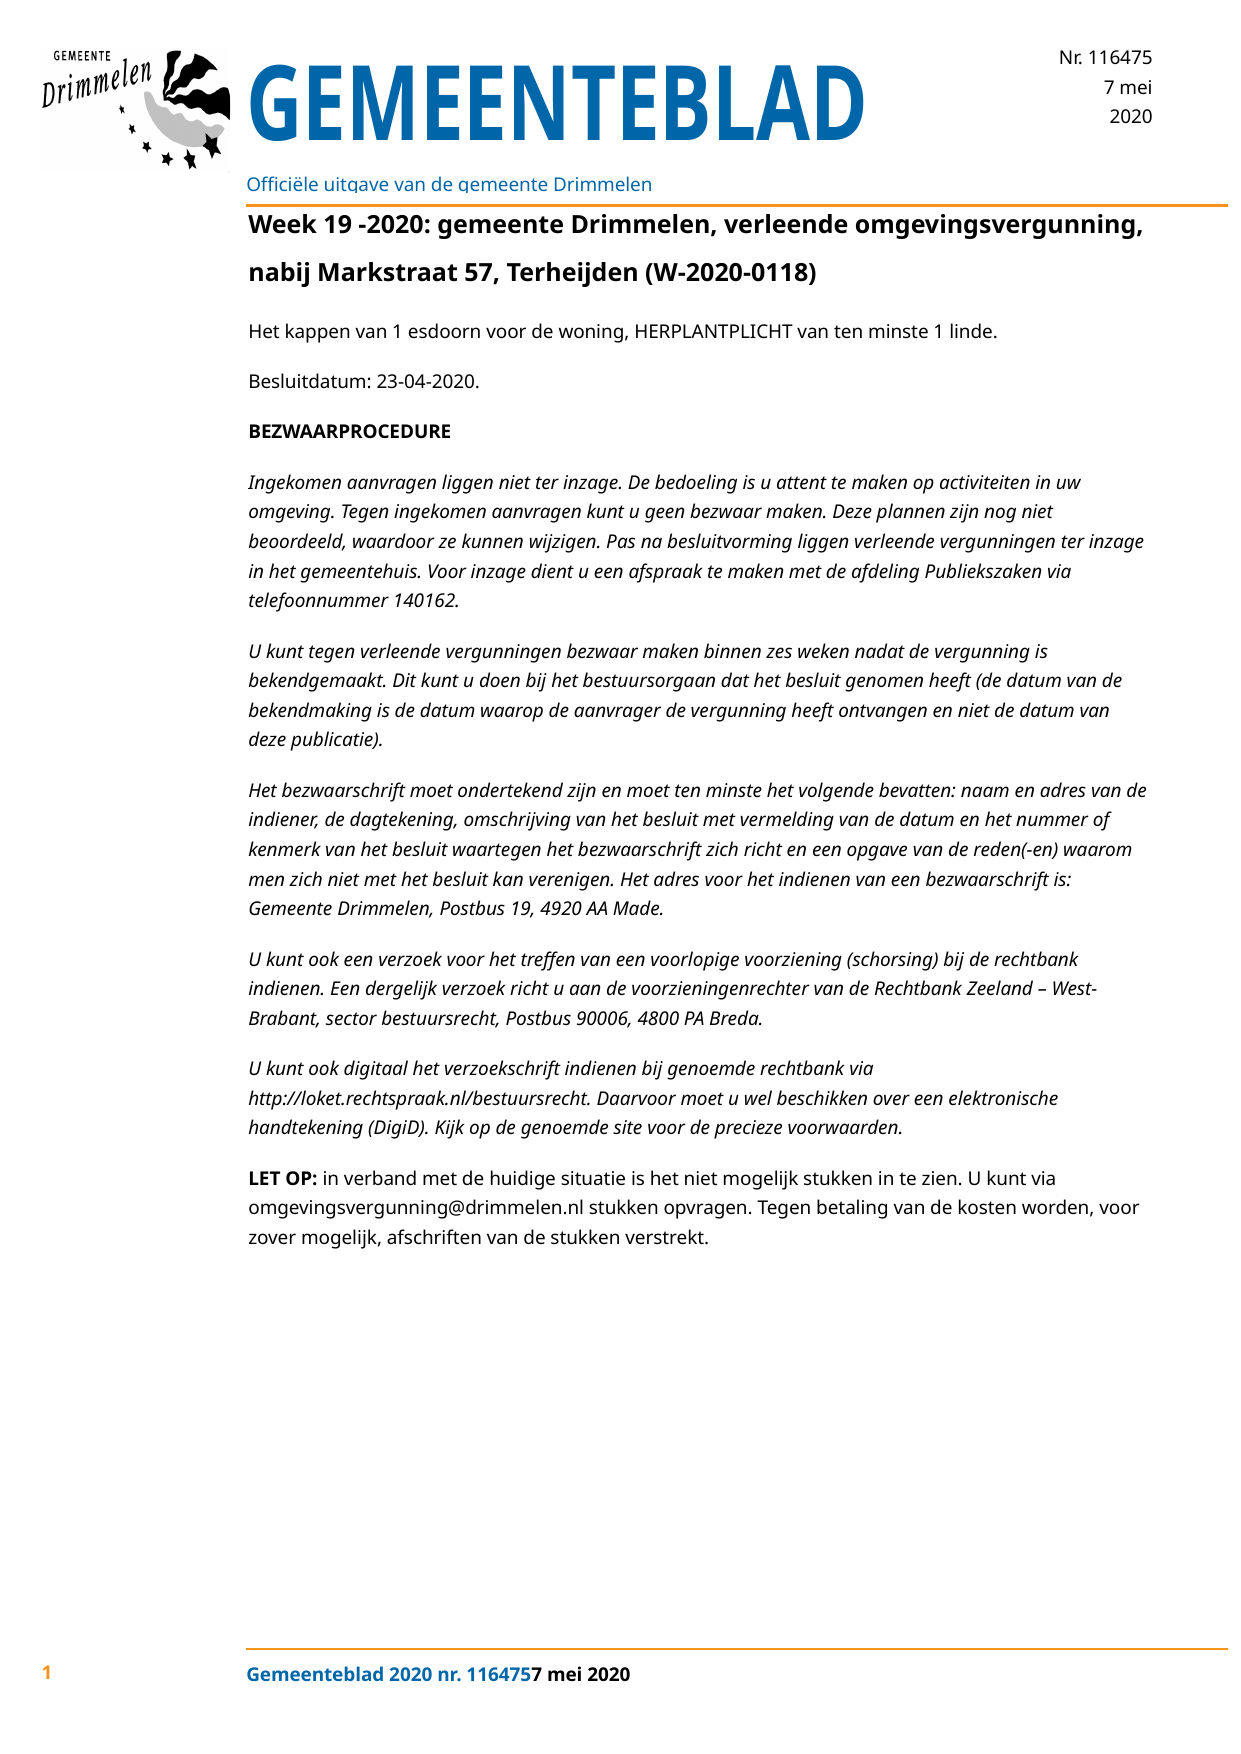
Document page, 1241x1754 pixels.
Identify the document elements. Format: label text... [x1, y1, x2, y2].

text Week 19 -2020: gemeente Drimmelen, verleende omgevingsvergunning, nabij Markstraat 57, Terheijden (W-2020-0118) [248, 207, 1152, 288]
text U kunt tegen verleende vergunningen bezwaar maken binnen zes weken nadat de vergunning is bekendgemaakt. Dit kunt u doen bij het bestuursorgaan dat het besluit genomen heeft (de datum van de bekendmaking is de datum waarop de aanvrager de vergunning heeft ontvangen en niet de datum van deze publicatie). [248, 638, 1152, 752]
text Het kappen van 1 esdoorn voor de woning, HERPLANTPLICHT van ten minste 1 linde. [248, 318, 1152, 344]
text U kunt ook digitaal het verzoekschrift indienen bij genoemde rechtbank via http://loket.rechtspraak.nl/bestuursrecht. Daarvoor moet u wel beschikken over een elektronische handtekening (DigiD). Kijk op de genoemde site voor de precieze voorwaarden. [248, 1055, 1152, 1140]
picture [41, 47, 231, 172]
text Besluitdatum: 23-04-2020. [248, 368, 1152, 394]
text Ingekomen aanvragen liggen niet ter inzage. De bedoeling is u attent te maken op activiteiten in uw omgeving. Tegen ingekomen aanvragen kunt u geen bezwaar maken. Deze plannen zijn nog niet beoordeeld, waardoor ze kunnen wijzigen. Pas na besluitvorming liggen verleende vergunningen ter inzage in het gemeentehuis. Voor inzage dient u een afspraak te maken met de afdeling Publiekszaken via telefoonnummer 140162. [248, 469, 1152, 613]
text LET OP: in verband met de huidige situatie is het niet mogelijk stukken in te zien. U kunt via omgevingsvergunning@drimmelen.nl stukken opvragen. Tegen betaling van de kosten worden, voor zover mogelijk, afschriften van de stukken verstrekt. [248, 1165, 1152, 1250]
text BEZWAARPROCEDURE [248, 419, 1152, 444]
text Het bezwaarschrift moet ondertekend zijn en moet ten minste het volgende bevatten: naam en adres van de indiener, de dagtekening, omschrijving van het besluit met vermelding van de datum en het nummer of kenmerk van het besluit waartegen het bezwaarschrift zich richt en een opgave van de reden(-en) waarom men zich niet met het besluit kan verenigen. Het adres voor het indienen van een bezwaarschrift is: Gemeente Drimmelen, Postbus 19, 4920 AA Made. [248, 777, 1152, 921]
text U kunt ook een verzoek voor het treffen van een voorlopige voorziening (schorsing) bij de rechtbank indienen. Een dergelijk verzoek richt u aan de voorzieningenrechter van de Rechtbank Zeeland – West-Brabant, sector bestuursrecht, Postbus 90006, 4800 PA Breda. [248, 946, 1152, 1031]
